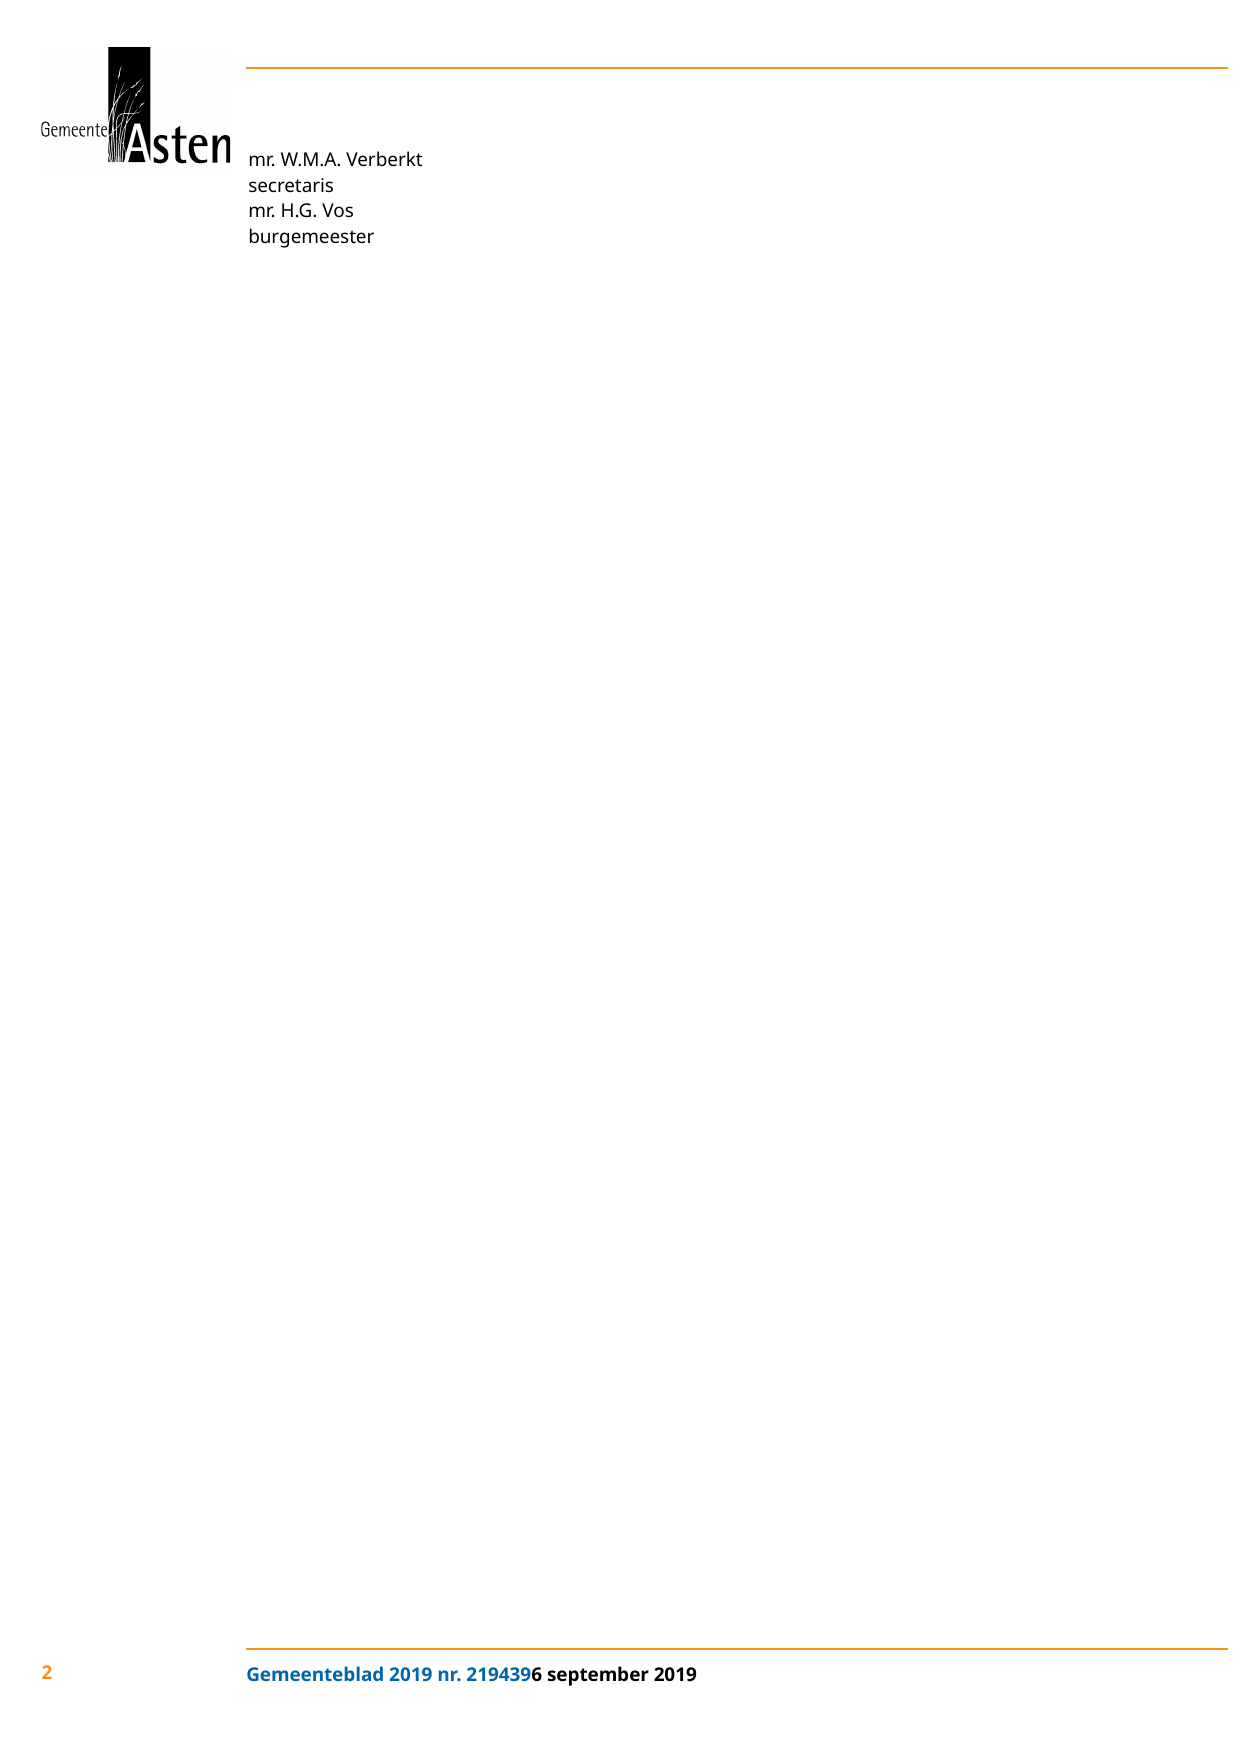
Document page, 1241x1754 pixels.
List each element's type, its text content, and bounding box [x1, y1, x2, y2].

text mr. H.G. Vos [248, 198, 1152, 223]
text mr. W.M.A. Verberkt [248, 146, 1152, 172]
text burgemeester [248, 223, 1152, 249]
text secretaris [248, 172, 1152, 198]
picture [41, 47, 231, 172]
